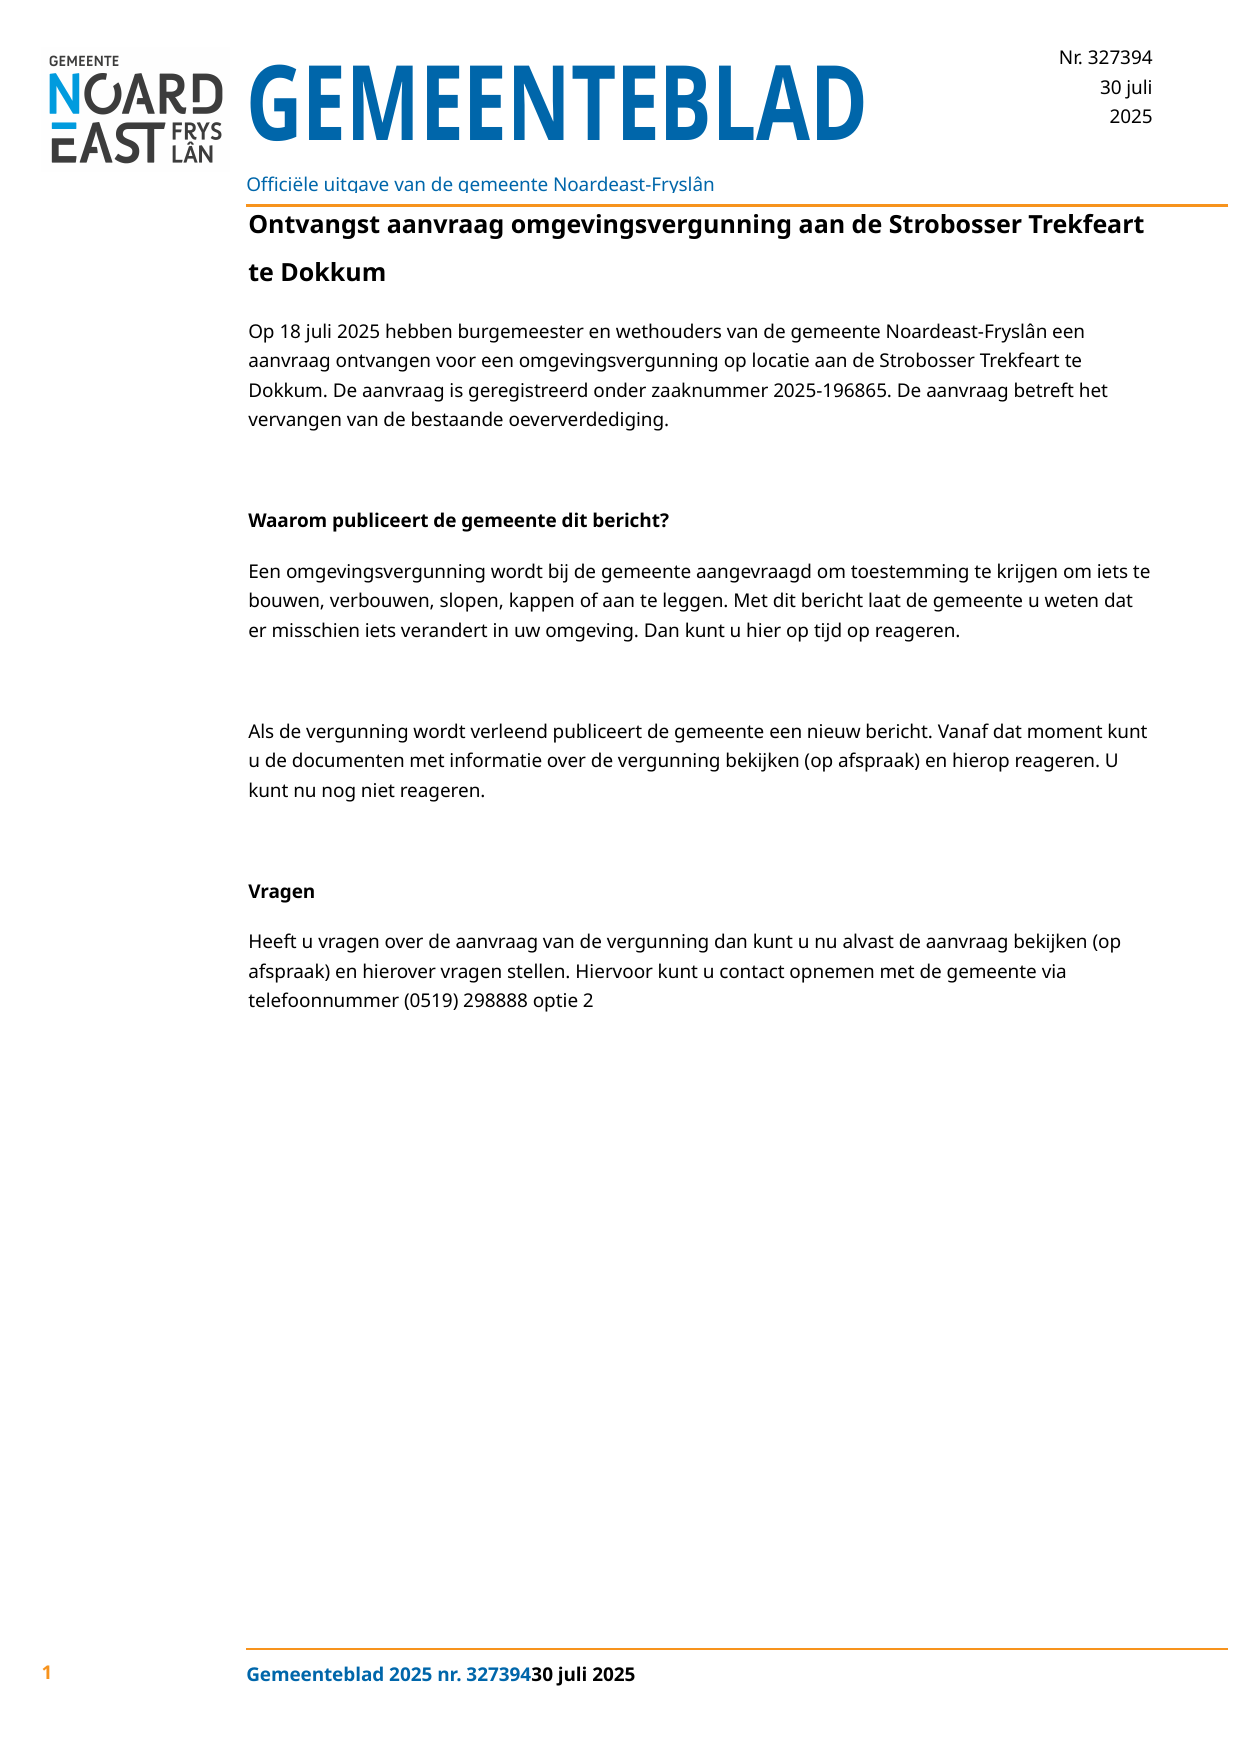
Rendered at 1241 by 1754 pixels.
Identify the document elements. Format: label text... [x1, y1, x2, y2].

picture [41, 47, 231, 172]
text Vragen [248, 878, 1152, 904]
text Ontvangst aanvraag omgevingsvergunning aan de Strobosser Trekfeart te Dokkum [248, 207, 1152, 288]
text Waarom publiceert de gemeente dit bericht? [248, 507, 1152, 533]
text Heeft u vragen over de aanvraag van de vergunning dan kunt u nu alvast de aanvraag bekijken (op afspraak) en hierover vragen stellen. Hiervoor kunt u contact opnemen met de gemeente via telefoonnummer (0519) 298888 optie 2 [248, 928, 1152, 1013]
text Als de vergunning wordt verleend publiceert de gemeente een nieuw bericht. Vanaf dat moment kunt u de documenten met informatie over de vergunning bekijken (op afspraak) en hierop reageren. U kunt nu nog niet reageren. [248, 718, 1152, 803]
text Op 18 juli 2025 hebben burgemeester en wethouders van de gemeente Noardeast-Fryslân een aanvraag ontvangen voor een omgevingsvergunning op locatie aan de Strobosser Trekfeart te Dokkum. De aanvraag is geregistreerd onder zaaknummer 2025-196865. De aanvraag betreft het vervangen van de bestaande oeververdediging. [248, 318, 1152, 432]
text Een omgevingsvergunning wordt bij de gemeente aangevraagd om toestemming te krijgen om iets te bouwen, verbouwen, slopen, kappen of aan te leggen. Met dit bericht laat de gemeente u weten dat er misschien iets verandert in uw omgeving. Dan kunt u hier op tijd op reageren. [248, 558, 1152, 643]
